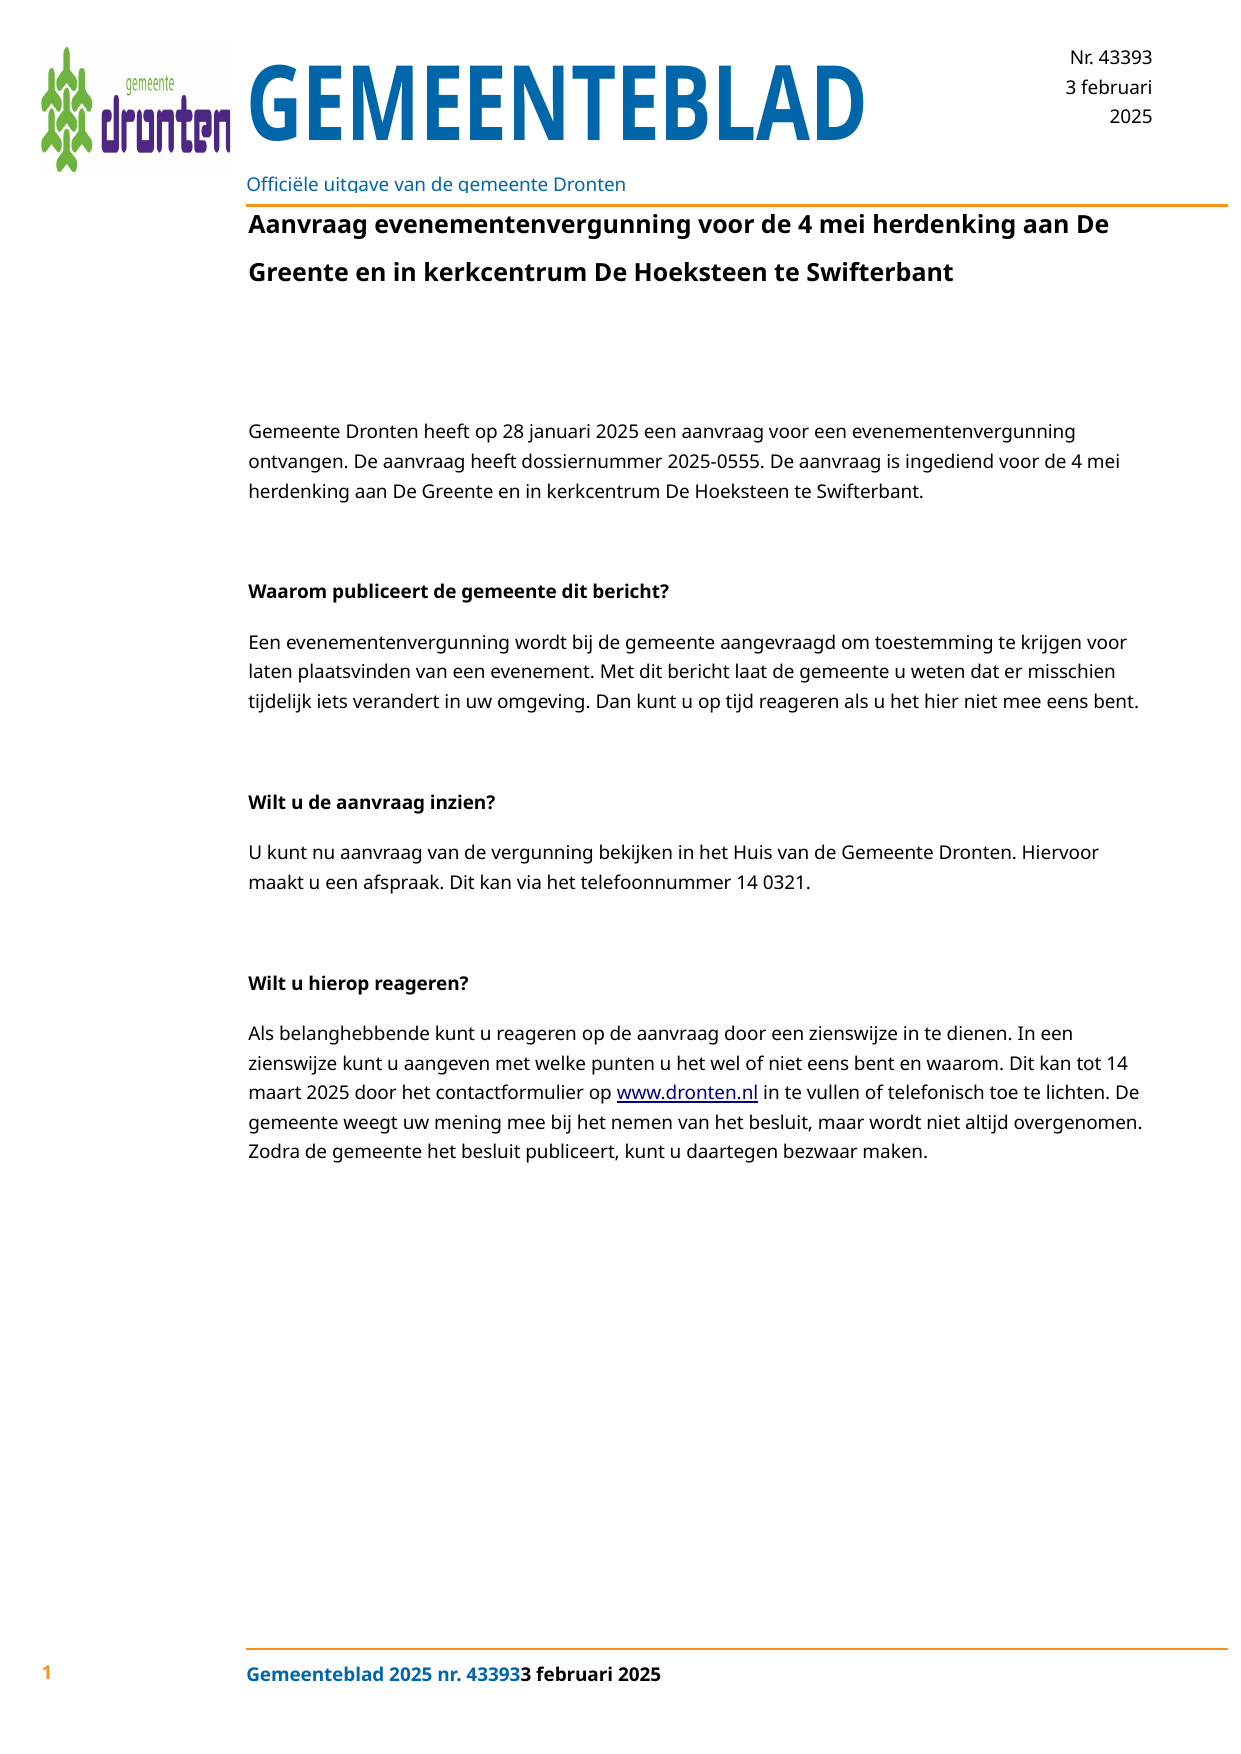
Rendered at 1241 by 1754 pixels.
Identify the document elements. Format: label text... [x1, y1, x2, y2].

text Aanvraag evenementenvergunning voor de 4 mei herdenking aan De Greente en in kerkcentrum De Hoeksteen te Swifterbant [248, 207, 1152, 288]
text Als belanghebbende kunt u reageren op de aanvraag door een zienswijze in te dienen. In een zienswijze kunt u aangeven met welke punten u het wel of niet eens bent en waarom. Dit kan tot 14 maart 2025 door het contactformulier op www.dronten.nl in te vullen of telefonisch toe te lichten. De gemeente weegt uw mening mee bij het nemen van het besluit, maar wordt niet altijd overgenomen. Zodra de gemeente het besluit publiceert, kunt u daartegen bezwaar maken. [248, 1020, 1152, 1164]
text Waarom publiceert de gemeente dit bericht? [248, 579, 1152, 604]
text Wilt u de aanvraag inzien? [248, 789, 1152, 815]
text U kunt nu aanvraag van de vergunning bekijken in het Huis van de Gemeente Dronten. Hiervoor maakt u een afspraak. Dit kan via het telefoonnummer 14 0321. [248, 839, 1152, 895]
picture [41, 47, 231, 172]
text Gemeente Dronten heeft op 28 januari 2025 een aanvraag voor een evenementenvergunning ontvangen. De aanvraag heeft dossiernummer 2025-0555. De aanvraag is ingediend voor de 4 mei herdenking aan De Greente en in kerkcentrum De Hoeksteen te Swifterbant. [248, 419, 1152, 504]
text Wilt u hierop reageren? [248, 970, 1152, 996]
text Een evenementenvergunning wordt bij de gemeente aangevraagd om toestemming te krijgen voor laten plaatsvinden van een evenement. Met dit bericht laat de gemeente u weten dat er misschien tijdelijk iets verandert in uw omgeving. Dan kunt u op tijd reageren als u het hier niet mee eens bent. [248, 629, 1152, 714]
